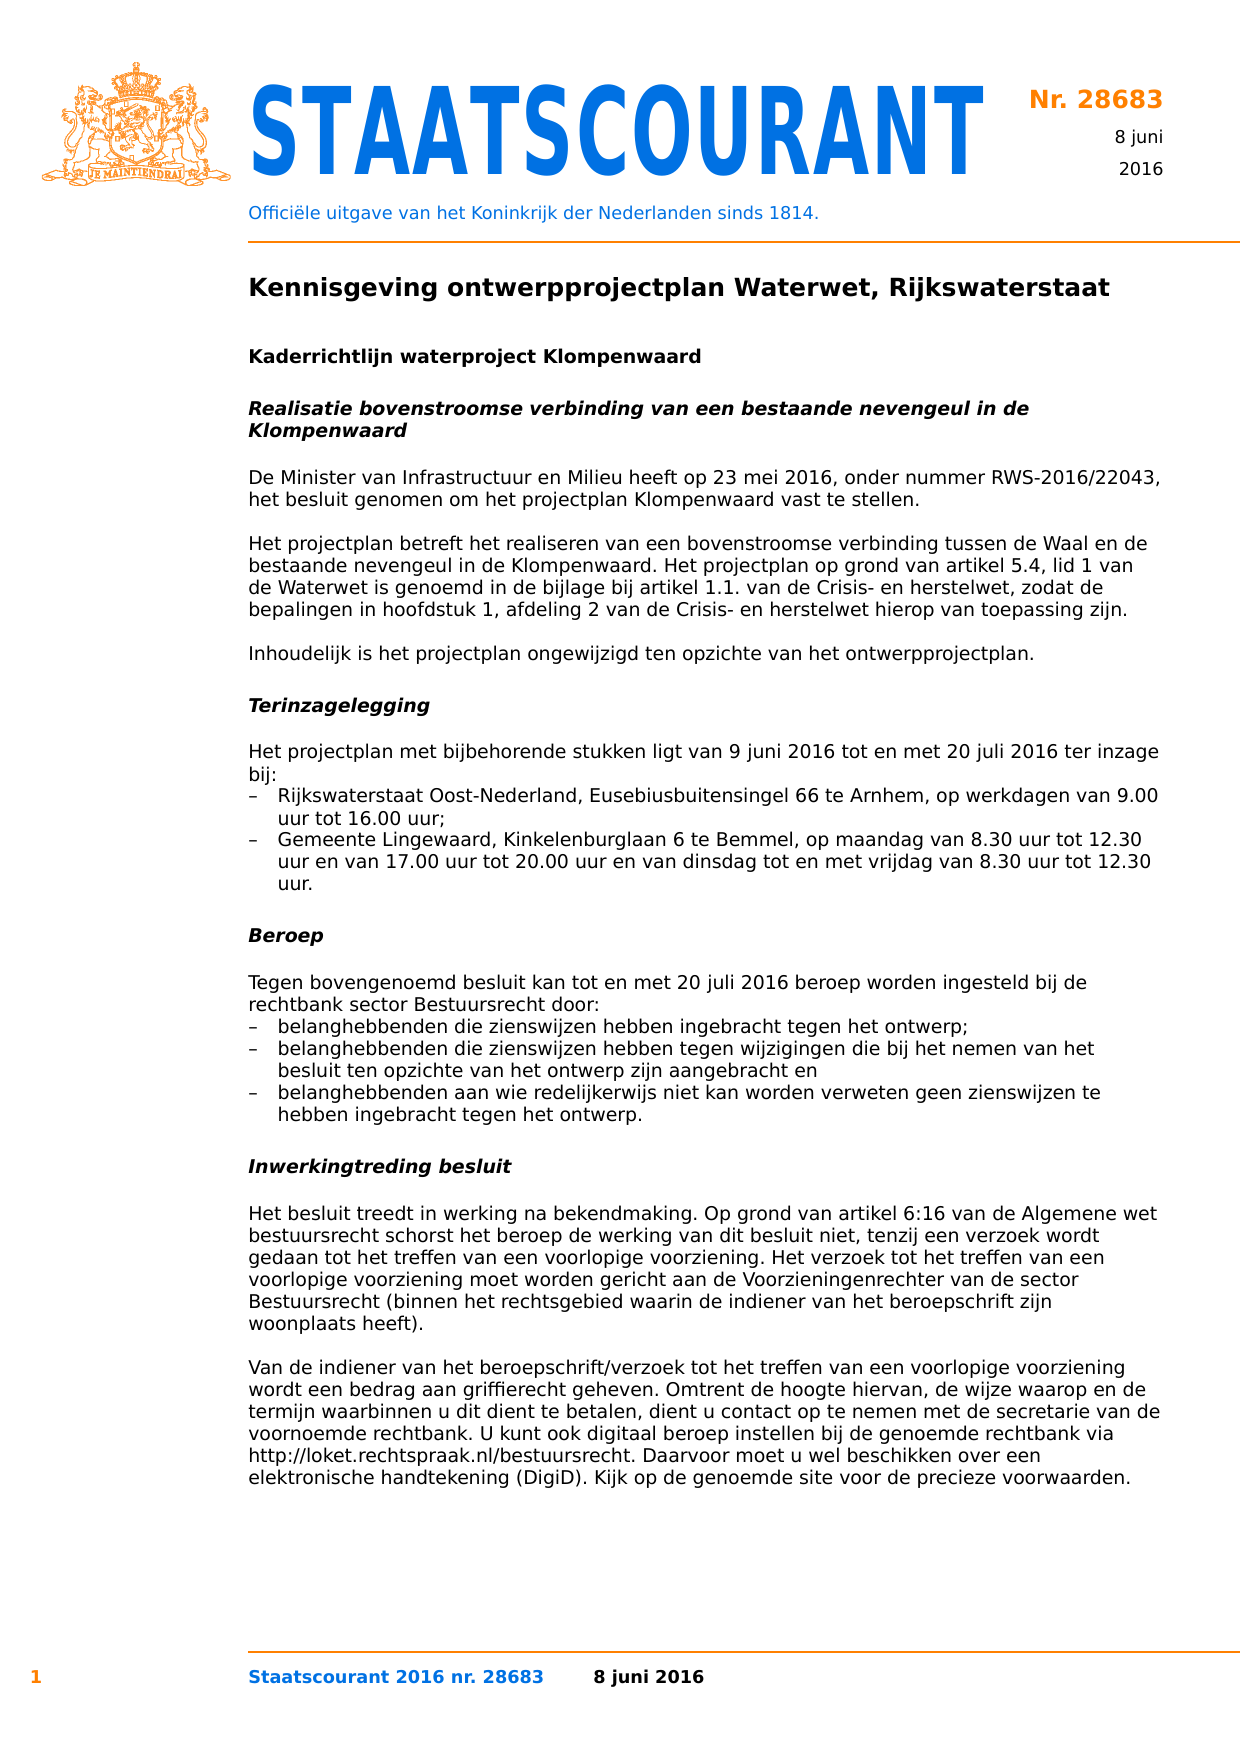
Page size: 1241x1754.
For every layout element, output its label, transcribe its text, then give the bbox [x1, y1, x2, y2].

text elektronische handtekening (DigiD). Kijk op de genoemde site voor de precieze voorwaarden. [248, 1467, 1163, 1489]
table_cell Officiële uitgave van het Koninkrijk der Nederlanden sinds 1814. [248, 203, 1240, 241]
subtitle Kaderrichtlijn waterproject Klompenwaard [248, 346, 1163, 368]
text Het projectplan met bijbehorende stukken ligt van 9 juni 2016 tot en met 20 juli 2016 ter inzage bij: [248, 741, 1163, 785]
text De Minister van Infrastructuur en Milieu heeft op 23 mei 2016, onder nummer RWS-2016/22043, het besluit genomen om het projectplan Klompenwaard vast te stellen. [248, 467, 1163, 511]
subtitle Beroep [248, 925, 1163, 947]
table_header Nr. 28683 [998, 62, 1240, 121]
subtitle Realisatie bovenstroomse verbinding van een bestaande nevengeul in de Klompenwaard [248, 398, 1163, 442]
text Het projectplan betreft het realiseren van een bovenstroomse verbinding tussen de Waal en de bestaande nevengeul in de Klompenwaard. Het projectplan op grond van artikel 5.4, lid 1 van de Waterwet is genoemd in de bijlage bij artikel 1.1. van de Crisis- en herstelwet, zodat de bepalingen in hoofdstuk 1, afdeling 2 van de Crisis- en herstelwet hierop van toepassing zijn. [248, 533, 1163, 621]
table_header STAATSCOURANT [248, 62, 998, 203]
text Tegen bovengenoemd besluit kan tot en met 20 juli 2016 beroep worden ingesteld bij de rechtbank sector Bestuursrecht door: [248, 972, 1163, 1016]
text Inhoudelijk is het projectplan ongewijzigd ten opzichte van het ontwerpprojectplan. [248, 642, 1163, 664]
subtitle Inwerkingtreding besluit [248, 1156, 1163, 1178]
text – Gemeente Lingewaard, Kinkelenburglaan 6 te Bemmel, op maandag van 8.30 uur tot 12.30 uur en van 17.00 uur tot 20.00 uur en van dinsdag tot en met vrijdag van 8.30 uur tot 12.30 uur. [248, 829, 1163, 895]
text – belanghebbenden aan wie redelijkerwijs niet kan worden verweten geen zienswijzen te hebben ingebracht tegen het ontwerp. [248, 1082, 1163, 1126]
subtitle Kennisgeving ontwerpprojectplan Waterwet, Rijkswaterstaat [248, 273, 1163, 302]
table_cell 8 juni [998, 121, 1240, 153]
table_header [25, 62, 248, 241]
text Van de indiener van het beroepschrift/verzoek tot het treffen van een voorlopige voorziening wordt een bedrag aan griffierecht geheven. Omtrent de hoogte hiervan, de wijze waarop en de termijn waarbinnen u dit dient te betalen, dient u contact op te nemen met de secretarie van de voornoemde rechtbank. U kunt ook digitaal beroep instellen bij de genoemde rechtbank via http://loket.rechtspraak.nl/bestuursrecht. Daarvoor moet u wel beschikken over een [248, 1357, 1163, 1467]
picture [41, 62, 231, 186]
text – belanghebbenden die zienswijzen hebben ingebracht tegen het ontwerp; [248, 1016, 1163, 1038]
text Het besluit treedt in werking na bekendmaking. Op grond van artikel 6:16 van de Algemene wet bestuursrecht schorst het beroep de werking van dit besluit niet, tenzij een verzoek wordt gedaan tot het treffen van een voorlopige voorziening. Het verzoek tot het treffen van een voorlopige voorziening moet worden gericht aan de Voorzieningenrechter van de sector Bestuursrecht (binnen het rechtsgebied waarin de indiener van het beroepschrift zijn woonplaats heeft). [248, 1203, 1163, 1335]
table_cell 2016 [998, 153, 1240, 203]
text – belanghebbenden die zienswijzen hebben tegen wijzigingen die bij het nemen van het besluit ten opzichte van het ontwerp zijn aangebracht en [248, 1038, 1163, 1082]
subtitle Terinzagelegging [248, 694, 1163, 716]
text – Rijkswaterstaat Oost-Nederland, Eusebiusbuitensingel 66 te Arnhem, op werkdagen van 9.00 uur tot 16.00 uur; [248, 785, 1163, 829]
